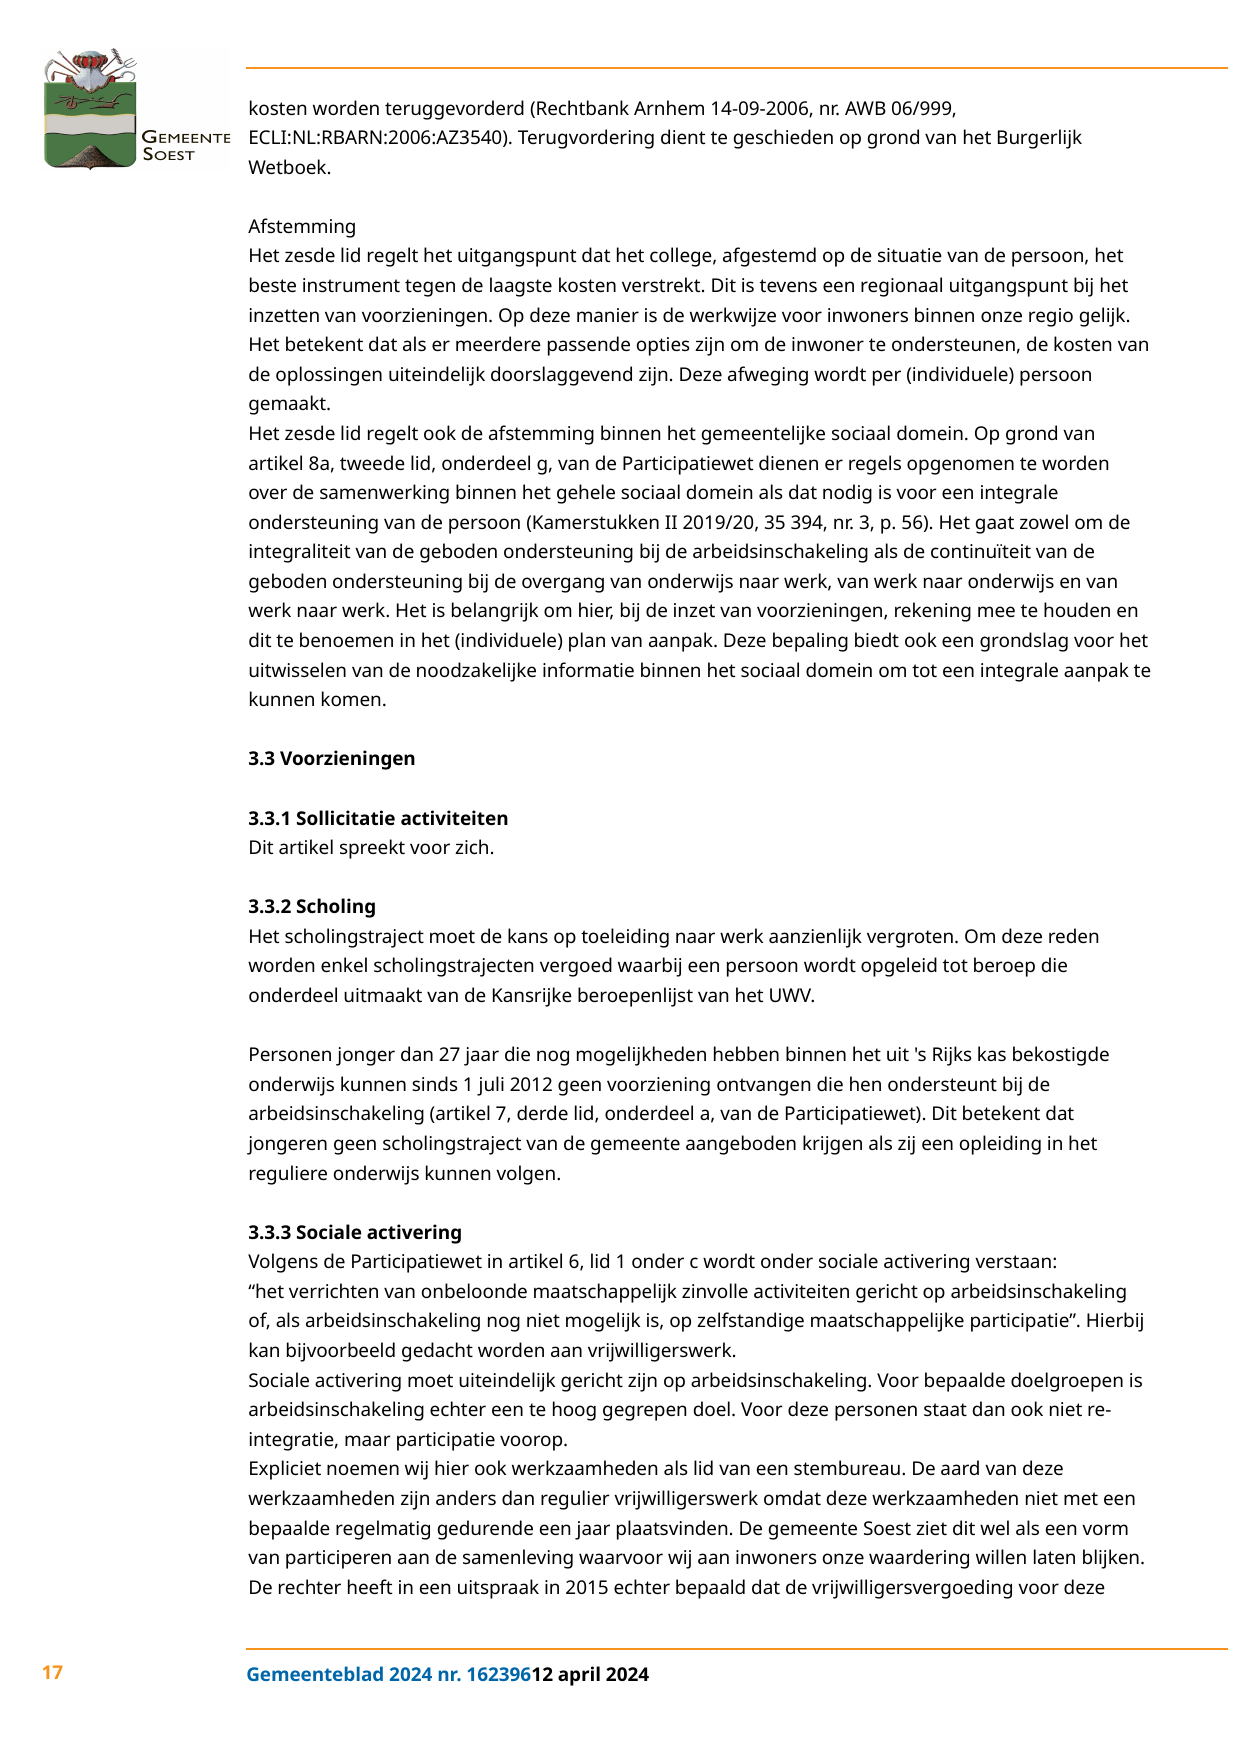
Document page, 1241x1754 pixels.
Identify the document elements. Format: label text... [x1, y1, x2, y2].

text 3.3.3 Sociale activering [248, 1219, 1152, 1245]
text kosten worden teruggevorderd (Rechtbank Arnhem 14-09-2006, nr. AWB 06/999, ECLI:NL:RBARN:2006:AZ3540). Terugvordering dient te geschieden op grond van het Burgerlijk Wetboek. [248, 95, 1152, 180]
picture [41, 47, 231, 172]
text Personen jonger dan 27 jaar die nog mogelijkheden hebben binnen het uit 's Rijks kas bekostigde onderwijs kunnen sinds 1 juli 2012 geen voorziening ontvangen die hen ondersteunt bij de arbeidsinschakeling (artikel 7, derde lid, onderdeel a, van de Participatiewet). Dit betekent dat jongeren geen scholingstraject van de gemeente aangeboden krijgen als zij een opleiding in het reguliere onderwijs kunnen volgen. [248, 1041, 1152, 1186]
text Afstemming [248, 213, 1152, 239]
text 3.3 Voorzieningen [248, 746, 1152, 771]
text Expliciet noemen wij hier ook werkzaamheden als lid van een stembureau. De aard van deze werkzaamheden zijn anders dan regulier vrijwilligerswerk omdat deze werkzaamheden niet met een bepaalde regelmatig gedurende een jaar plaatsvinden. De gemeente Soest ziet dit wel als een vorm van participeren aan de samenleving waarvoor wij aan inwoners onze waardering willen laten blijken. De rechter heeft in een uitspraak in 2015 echter bepaald dat de vrijwilligersvergoeding voor deze [248, 1456, 1152, 1600]
text Het scholingstraject moet de kans op toeleiding naar werk aanzienlijk vergroten. Om deze reden worden enkel scholingstrajecten vergoed waarbij een persoon wordt opgeleid tot beroep die onderdeel uitmaakt van de Kansrijke beroepenlijst van het UWV. [248, 923, 1152, 1008]
text Het zesde lid regelt het uitgangspunt dat het college, afgestemd op de situatie van de persoon, het beste instrument tegen de laagste kosten verstrekt. Dit is tevens een regionaal uitgangspunt bij het inzetten van voorzieningen. Op deze manier is de werkwijze voor inwoners binnen onze regio gelijk. Het betekent dat als er meerdere passende opties zijn om de inwoner te ondersteunen, de kosten van de oplossingen uiteindelijk doorslaggevend zijn. Deze afweging wordt per (individuele) persoon gemaakt. [248, 243, 1152, 416]
text 3.3.1 Sollicitatie activiteiten [248, 805, 1152, 831]
text 3.3.2 Scholing [248, 893, 1152, 919]
text Sociale activering moet uiteindelijk gericht zijn op arbeidsinschakeling. Voor bepaalde doelgroepen is arbeidsinschakeling echter een te hoog gegrepen doel. Voor deze personen staat dan ook niet re-integratie, maar participatie voorop. [248, 1367, 1152, 1452]
text “het verrichten van onbeloonde maatschappelijk zinvolle activiteiten gericht op arbeidsinschakeling of, als arbeidsinschakeling nog niet mogelijk is, op zelfstandige maatschappelijke participatie”. Hierbij kan bijvoorbeeld gedacht worden aan vrijwilligerswerk. [248, 1278, 1152, 1363]
text Het zesde lid regelt ook de afstemming binnen het gemeentelijke sociaal domein. Op grond van artikel 8a, tweede lid, onderdeel g, van de Participatiewet dienen er regels opgenomen te worden over de samenwerking binnen het gehele sociaal domein als dat nodig is voor een integrale ondersteuning van de persoon (Kamerstukken II 2019/20, 35 394, nr. 3, p. 56). Het gaat zowel om de integraliteit van de geboden ondersteuning bij de arbeidsinschakeling als de continuïteit van de geboden ondersteuning bij de overgang van onderwijs naar werk, van werk naar onderwijs en van werk naar werk. Het is belangrijk om hier, bij de inzet van voorzieningen, rekening mee te houden en dit te benoemen in het (individuele) plan van aanpak. Deze bepaling biedt ook een grondslag voor het uitwisselen van de noodzakelijke informatie binnen het sociaal domein om tot een integrale aanpak te kunnen komen. [248, 420, 1152, 712]
text Volgens de Participatiewet in artikel 6, lid 1 onder c wordt onder sociale activering verstaan: [248, 1248, 1152, 1274]
text Dit artikel spreekt voor zich. [248, 834, 1152, 860]
